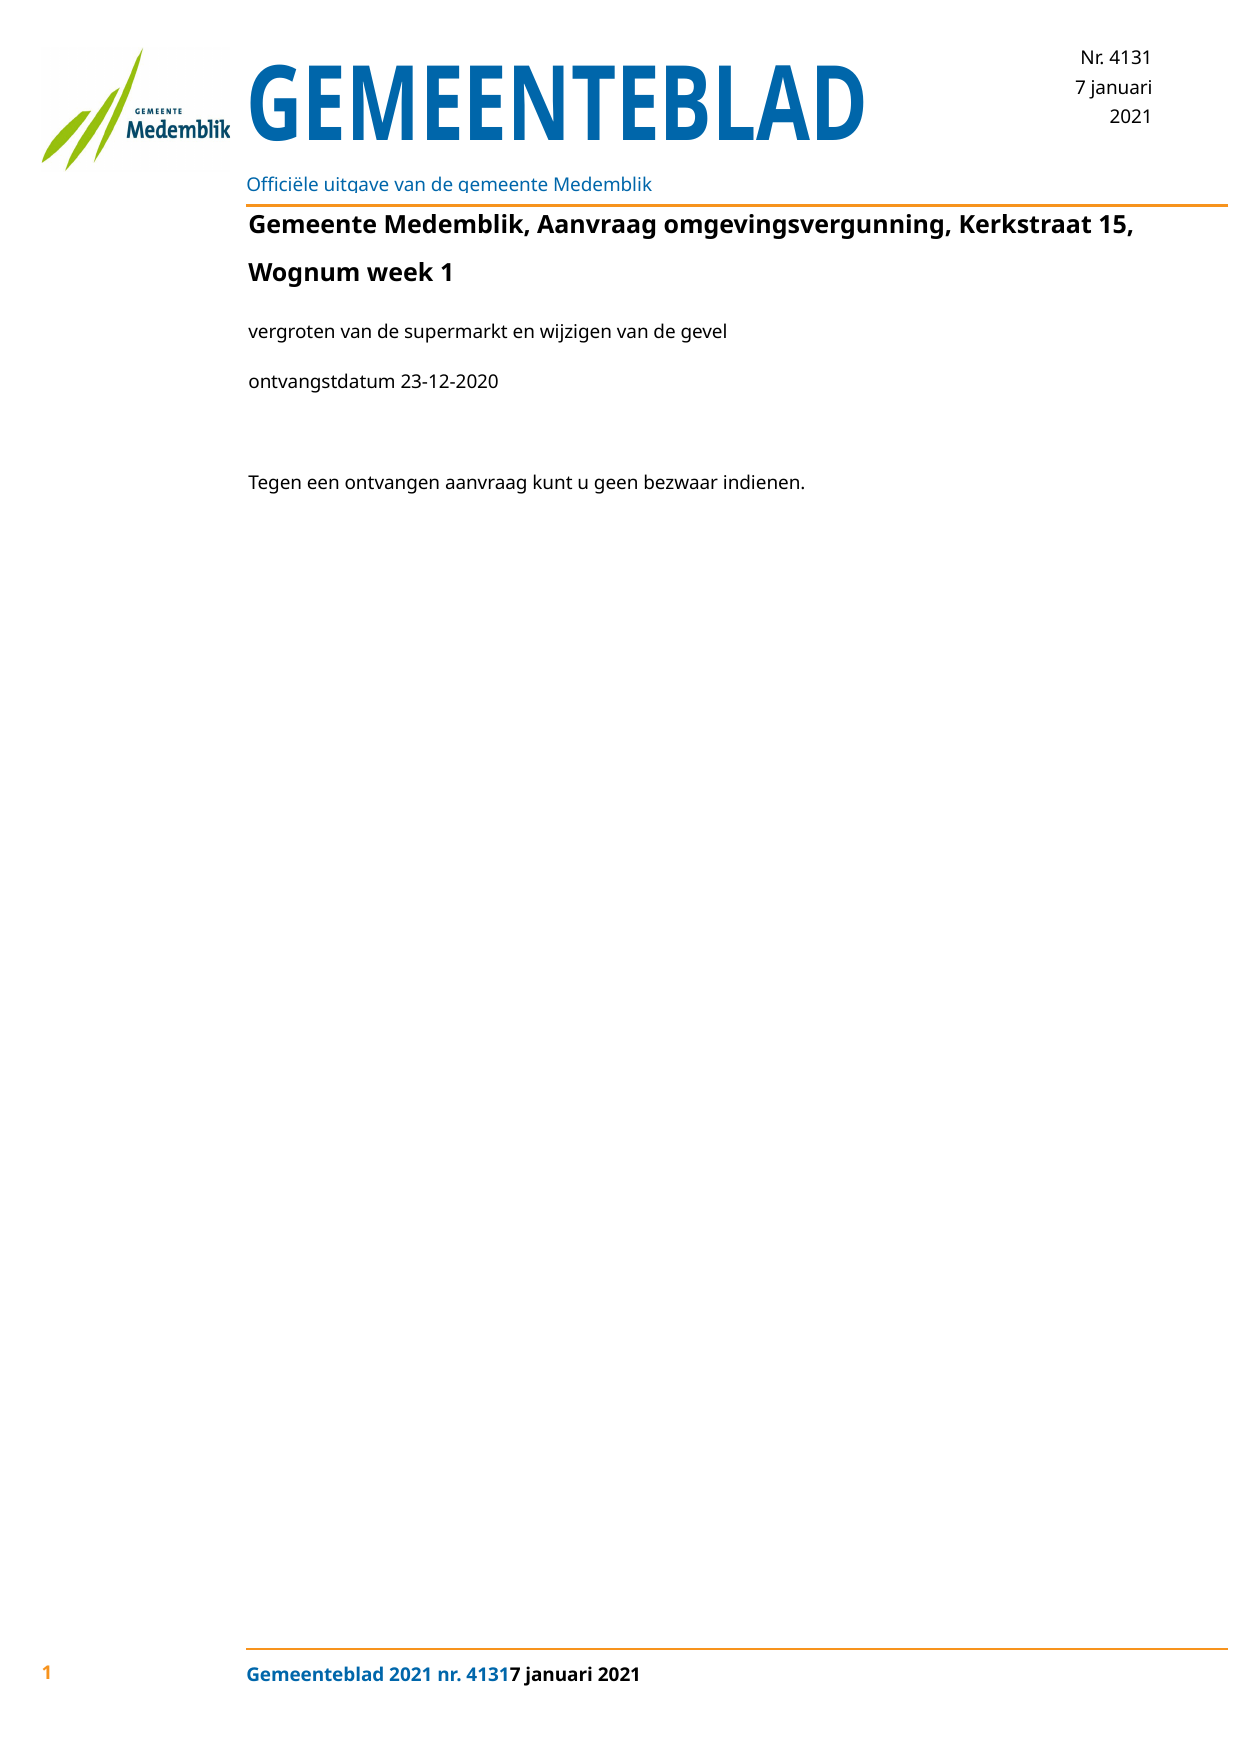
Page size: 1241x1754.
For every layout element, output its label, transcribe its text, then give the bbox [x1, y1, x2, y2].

text Gemeente Medemblik, Aanvraag omgevingsvergunning, Kerkstraat 15, Wognum week 1 [248, 207, 1152, 288]
text vergroten van de supermarkt en wijzigen van de gevel [248, 318, 1152, 344]
text Tegen een ontvangen aanvraag kunt u geen bezwaar indienen. [248, 469, 1152, 495]
text ontvangstdatum 23-12-2020 [248, 368, 1152, 394]
picture [41, 47, 231, 172]
